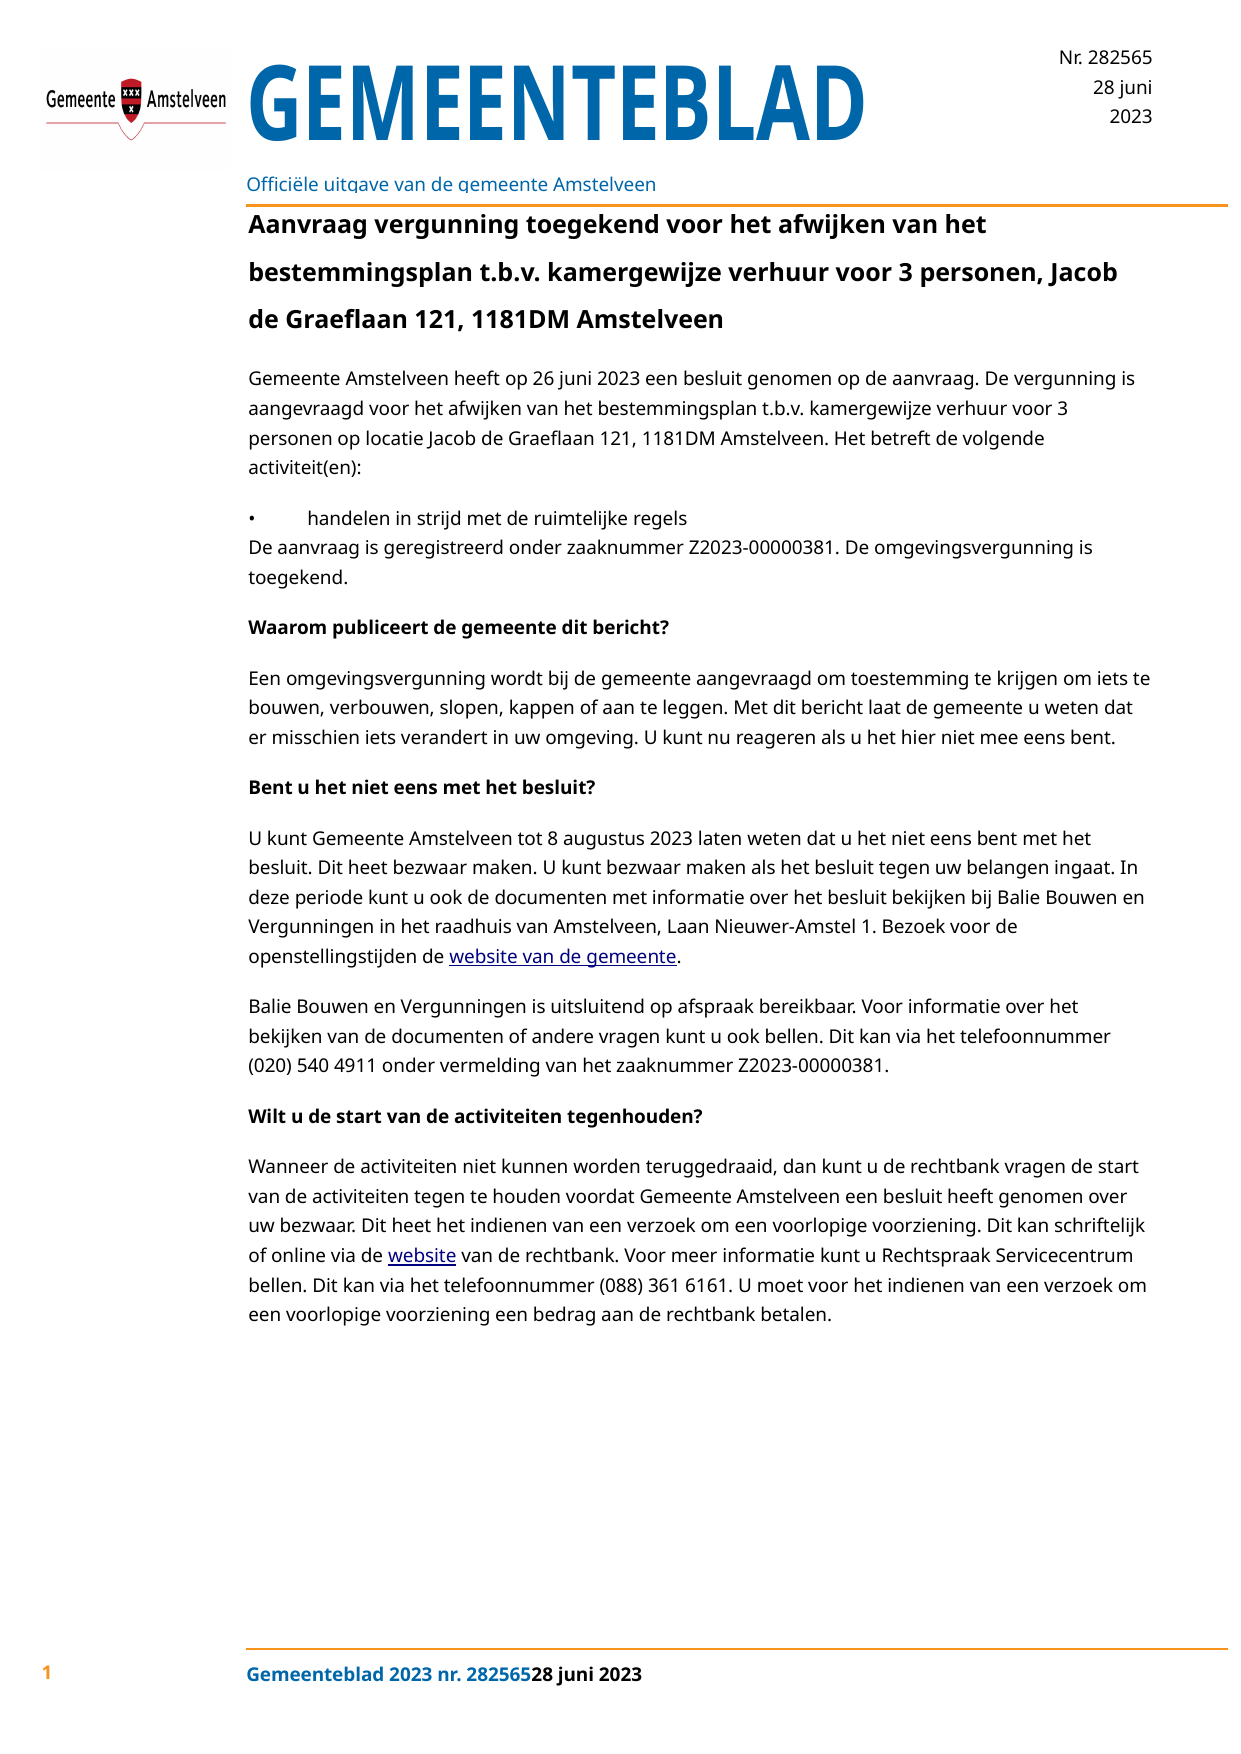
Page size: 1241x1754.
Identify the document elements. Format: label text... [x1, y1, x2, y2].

text U kunt Gemeente Amstelveen tot 8 augustus 2023 laten weten dat u het niet eens bent met het besluit. Dit heet bezwaar maken. U kunt bezwaar maken als het besluit tegen uw belangen ingaat. In deze periode kunt u ook de documenten met informatie over het besluit bekijken bij Balie Bouwen en Vergunningen in het raadhuis van Amstelveen, Laan Nieuwer-Amstel 1. Bezoek voor de openstellingstijden de website van de gemeente. [248, 825, 1152, 969]
text Aanvraag vergunning toegekend voor het afwijken van het bestemmingsplan t.b.v. kamergewijze verhuur voor 3 personen, Jacob de Graeflaan 121, 1181DM Amstelveen [248, 207, 1152, 336]
picture [41, 47, 231, 172]
text Wilt u de start van de activiteiten tegenhouden? [248, 1103, 1152, 1129]
text Wanneer de activiteiten niet kunnen worden teruggedraaid, dan kunt u de rechtbank vragen de start van de activiteiten tegen te houden voordat Gemeente Amstelveen een besluit heeft genomen over uw bezwaar. Dit heet het indienen van een verzoek om een voorlopige voorziening. Dit kan schriftelijk of online via de website van de rechtbank. Voor meer informatie kunt u Rechtspraak Servicecentrum bellen. Dit kan via het telefoonnummer (088) 361 6161. U moet voor het indienen van een verzoek om een voorlopige voorziening een bedrag aan de rechtbank betalen. [248, 1153, 1152, 1327]
text Waarom publiceert de gemeente dit bericht? [248, 614, 1152, 640]
list handelen in strijd met de ruimtelijke regels [248, 505, 1152, 530]
text Bent u het niet eens met het besluit? [248, 774, 1152, 800]
text Een omgevingsvergunning wordt bij de gemeente aangevraagd om toestemming te krijgen om iets te bouwen, verbouwen, slopen, kappen of aan te leggen. Met dit bericht laat de gemeente u weten dat er misschien iets verandert in uw omgeving. U kunt nu reageren als u het hier niet mee eens bent. [248, 665, 1152, 749]
text Balie Bouwen en Vergunningen is uitsluitend op afspraak bereikbaar. Voor informatie over het bekijken van de documenten of andere vragen kunt u ook bellen. Dit kan via het telefoonnummer (020) 540 4911 onder vermelding van het zaaknummer Z2023-00000381. [248, 993, 1152, 1078]
text De aanvraag is geregistreerd onder zaaknummer Z2023-00000381. De omgevingsvergunning is toegekend. [248, 534, 1152, 589]
text Gemeente Amstelveen heeft op 26 juni 2023 een besluit genomen op de aanvraag. De vergunning is aangevraagd voor het afwijken van het bestemmingsplan t.b.v. kamergewijze verhuur voor 3 personen op locatie Jacob de Graeflaan 121, 1181DM Amstelveen. Het betreft de volgende activiteit(en): [248, 366, 1152, 480]
